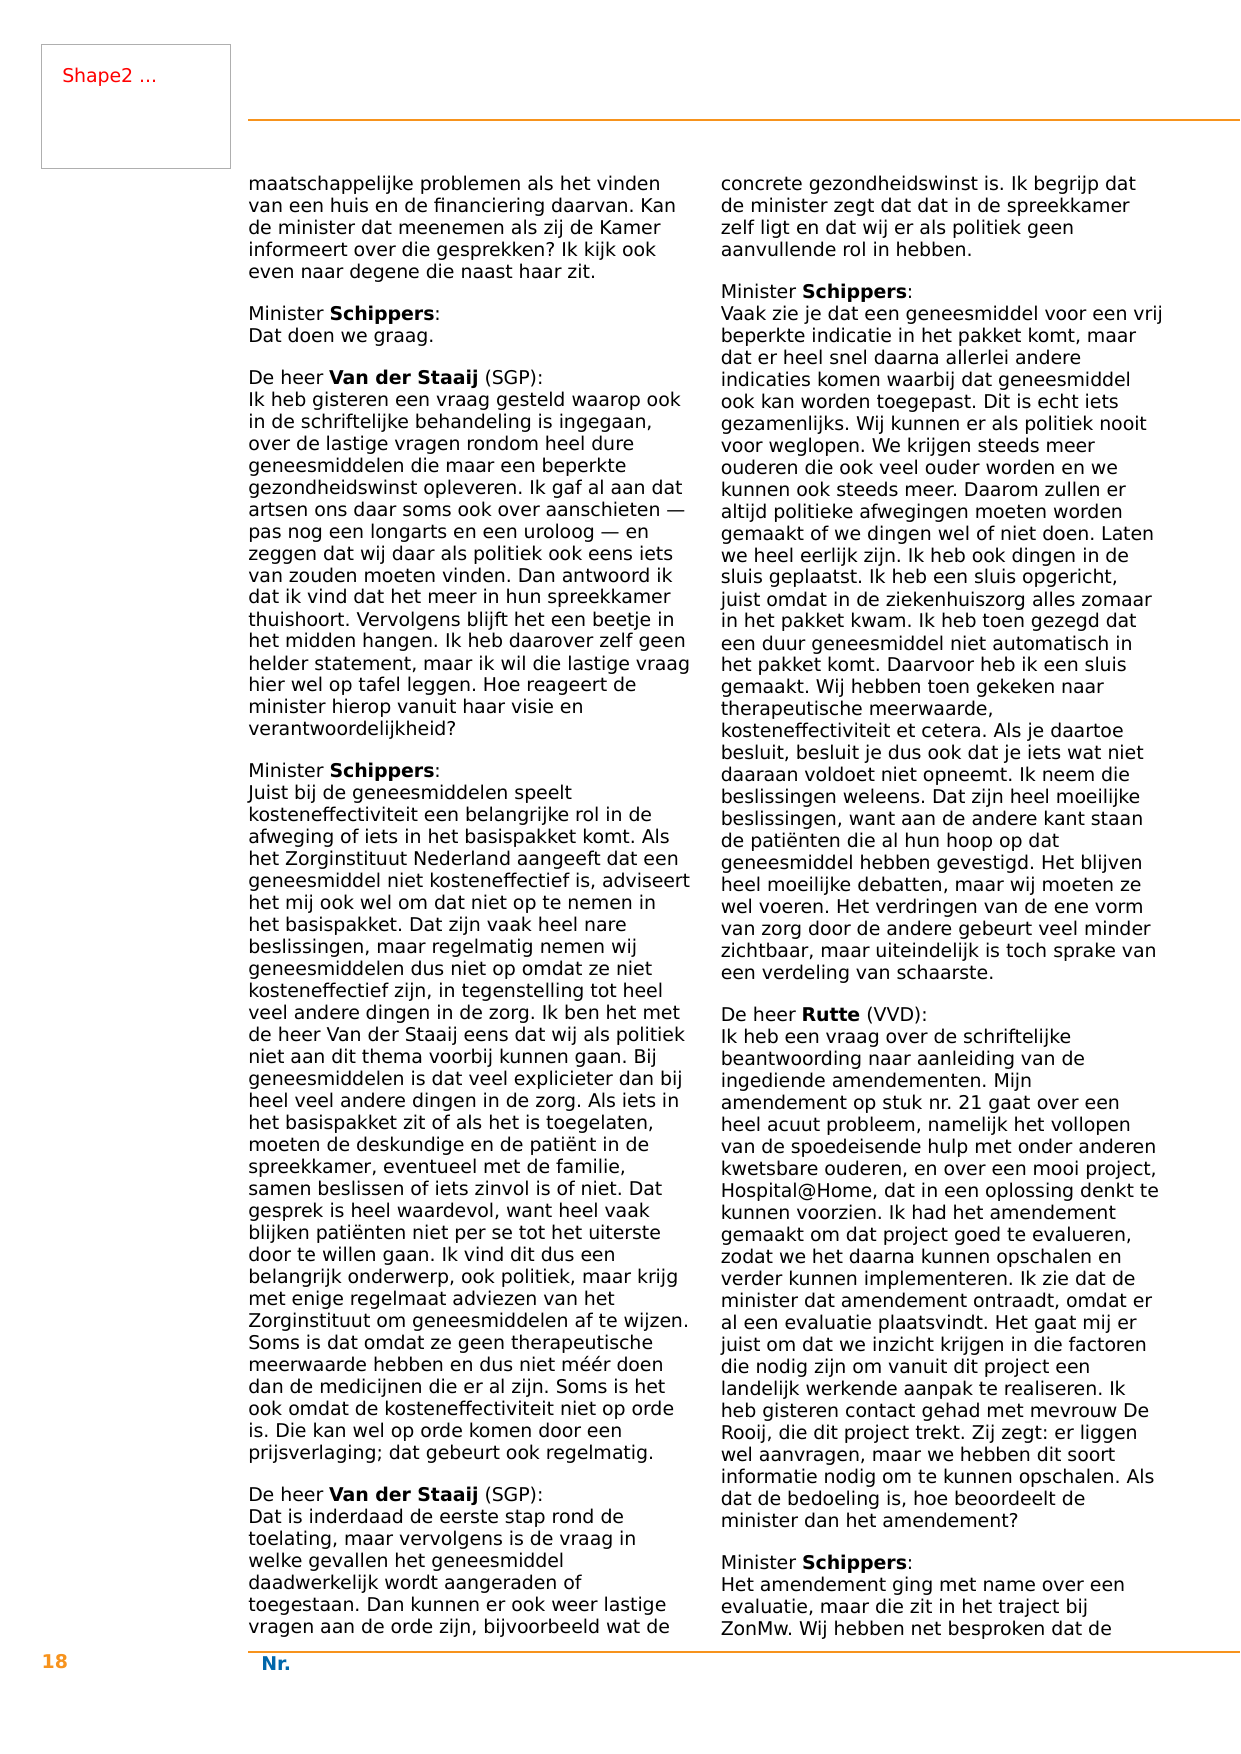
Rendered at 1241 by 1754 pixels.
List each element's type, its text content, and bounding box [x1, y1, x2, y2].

text Juist bij de geneesmiddelen speelt kosteneffectiviteit een belangrijke rol in de afweging of iets in het basispakket komt. Als het Zorginstituut Nederland aangeeft dat een geneesmiddel niet kosteneffectief is, adviseert het mij ook wel om dat niet op te nemen in het basispakket. Dat zijn vaak heel nare beslissingen, maar regelmatig nemen wij geneesmiddelen dus niet op omdat ze niet kosteneffectief zijn, in tegenstelling tot heel veel andere dingen in de zorg. Ik ben het met de heer Van der Staaij eens dat wij als politiek niet aan dit thema voorbij kunnen gaan. Bij geneesmiddelen is dat veel explicieter dan bij heel veel andere dingen in de zorg. Als iets in het basispakket zit of als het is toegelaten, moeten de deskundige en de patiënt in de spreekkamer, eventueel met de familie, samen beslissen of iets zinvol is of niet. Dat gesprek is heel waardevol, want heel vaak blijken patiënten niet per se tot het uiterste door te willen gaan. Ik vind dit dus een belangrijk onderwerp, ook politiek, maar krijg met enige regelmaat adviezen van het Zorginstituut om geneesmiddelen af te wijzen. Soms is dat omdat ze geen therapeutische meerwaarde hebben en dus niet méér doen dan de medicijnen die er al zijn. Soms is het ook omdat de kosteneffectiviteit niet op orde is. Die kan wel op orde komen door een prijsverlaging; dat gebeurt ook regelmatig. [248, 782, 691, 1464]
text Vaak zie je dat een geneesmiddel voor een vrij beperkte indicatie in het pakket komt, maar dat er heel snel daarna allerlei andere indicaties komen waarbij dat geneesmiddel ook kan worden toegepast. Dit is echt iets gezamenlijks. Wij kunnen er als politiek nooit voor weglopen. We krijgen steeds meer ouderen die ook veel ouder worden en we kunnen ook steeds meer. Daarom zullen er altijd politieke afwegingen moeten worden gemaakt of we dingen wel of niet doen. Laten we heel eerlijk zijn. Ik heb ook dingen in de sluis geplaatst. Ik heb een sluis opgericht, juist omdat in de ziekenhuiszorg alles zomaar in het pakket kwam. Ik heb toen gezegd dat een duur geneesmiddel niet automatisch in het pakket komt. Daarvoor heb ik een sluis gemaakt. Wij hebben toen gekeken naar therapeutische meerwaarde, kosteneffectiviteit et cetera. Als je daartoe besluit, besluit je dus ook dat je iets wat niet daaraan voldoet niet opneemt. Ik neem die beslissingen weleens. Dat zijn heel moeilijke beslissingen, want aan de andere kant staan de patiënten die al hun hoop op dat geneesmiddel hebben gevestigd. Het blijven heel moeilijke debatten, maar wij moeten ze wel voeren. Het verdringen van de ene vorm van zorg door de andere gebeurt veel minder zichtbaar, maar uiteindelijk is toch sprake van een verdeling van schaarste. [721, 303, 1163, 984]
text Dat is inderdaad de eerste stap rond de toelating, maar vervolgens is de vraag in welke gevallen het geneesmiddel daadwerkelijk wordt aangeraden of toegestaan. Dan kunnen er ook weer lastige vragen aan de orde zijn, bijvoorbeeld wat de [248, 1506, 691, 1637]
text Dat doen we graag. [248, 325, 691, 347]
text Minister Schippers: [248, 303, 691, 325]
text De heer Van der Staaij (SGP): [248, 367, 691, 389]
text Minister Schippers: [248, 760, 691, 782]
text De heer Van der Staaij (SGP): [248, 1484, 691, 1506]
text Het amendement ging met name over een evaluatie, maar die zit in het traject bij ZonMw. Wij hebben net besproken dat de [721, 1573, 1163, 1639]
text concrete gezondheidswinst is. Ik begrijp dat de minister zegt dat dat in de spreekkamer zelf ligt en dat wij er als politiek geen aanvullende rol in hebben. [721, 173, 1163, 261]
text Ik heb gisteren een vraag gesteld waarop ook in de schriftelijke behandeling is ingegaan, over de lastige vragen rondom heel dure geneesmiddelen die maar een beperkte gezondheidswinst opleveren. Ik gaf al aan dat artsen ons daar soms ook over aanschieten — pas nog een longarts en een uroloog — en zeggen dat wij daar als politiek ook eens iets van zouden moeten vinden. Dan antwoord ik dat ik vind dat het meer in hun spreekkamer thuishoort. Vervolgens blijft het een beetje in het midden hangen. Ik heb daarover zelf geen helder statement, maar ik wil die lastige vraag hier wel op tafel leggen. Hoe reageert de minister hierop vanuit haar visie en verantwoordelijkheid? [248, 389, 691, 740]
text Minister Schippers: [721, 1552, 1163, 1573]
text De heer Rutte (VVD): [721, 1004, 1163, 1026]
text Ik heb een vraag over de schriftelijke beantwoording naar aanleiding van de ingediende amendementen. Mijn amendement op stuk nr. 21 gaat over een heel acuut probleem, namelijk het vollopen van de spoedeisende hulp met onder anderen kwetsbare ouderen, en over een mooi project, Hospital@Home, dat in een oplossing denkt te kunnen voorzien. Ik had het amendement gemaakt om dat project goed te evalueren, zodat we het daarna kunnen opschalen en verder kunnen implementeren. Ik zie dat de minister dat amendement ontraadt, omdat er al een evaluatie plaatsvindt. Het gaat mij er juist om dat we inzicht krijgen in die factoren die nodig zijn om vanuit dit project een landelijk werkende aanpak te realiseren. Ik heb gisteren contact gehad met mevrouw De Rooij, die dit project trekt. Zij zegt: er liggen wel aanvragen, maar we hebben dit soort informatie nodig om te kunnen opschalen. Als dat de bedoeling is, hoe beoordeelt de minister dan het amendement? [721, 1026, 1163, 1532]
text Minister Schippers: [721, 281, 1163, 303]
text maatschappelijke problemen als het vinden van een huis en de financiering daarvan. Kan de minister dat meenemen als zij de Kamer informeert over die gesprekken? Ik kijk ook even naar degene die naast haar zit. [248, 173, 691, 283]
